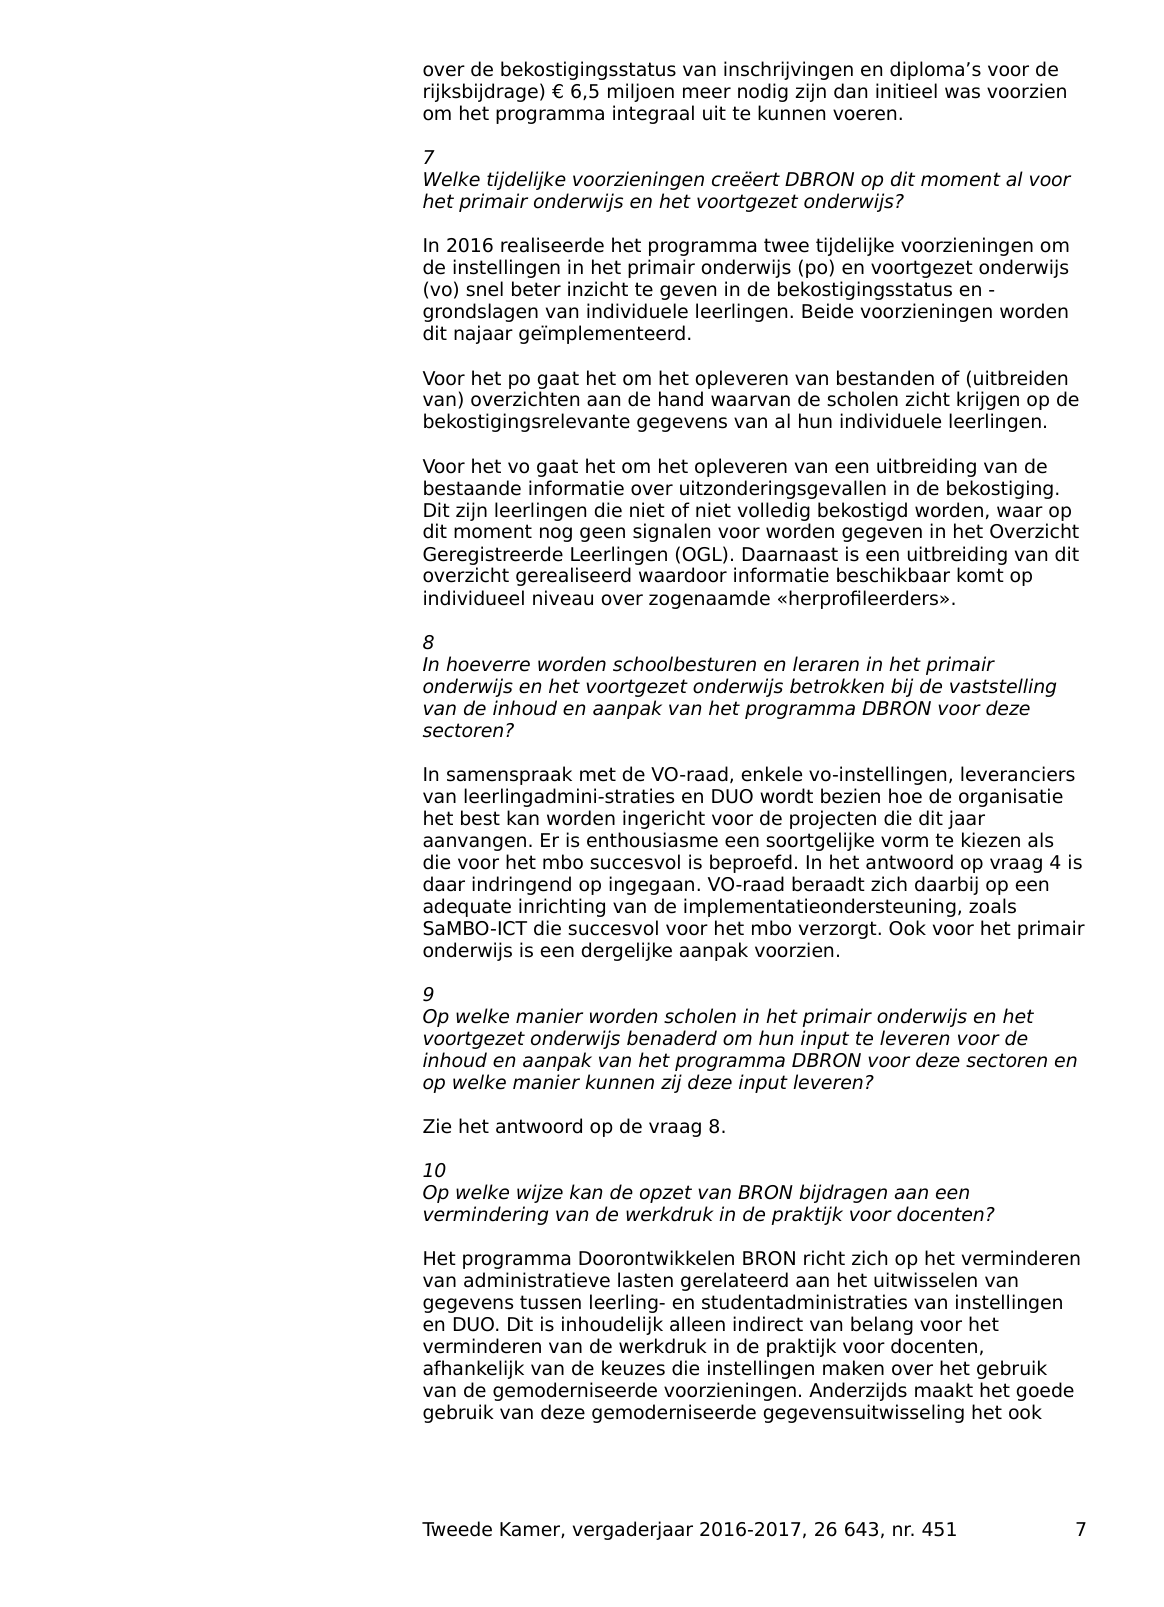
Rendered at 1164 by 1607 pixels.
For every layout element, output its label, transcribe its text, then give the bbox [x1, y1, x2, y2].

text Zie het antwoord op de vraag 8. [422, 1116, 1087, 1138]
text 9 [422, 984, 1087, 1006]
text 8 [422, 632, 1087, 653]
text 7 [422, 147, 1087, 169]
text Welke tijdelijke voorzieningen creëert DBRON op dit moment al voor het primair onderwijs en het voortgezet onderwijs? [422, 169, 1087, 213]
text In samenspraak met de VO-raad, enkele vo-instellingen, leveranciers van leerlingadmini-straties en DUO wordt bezien hoe de organisatie het best kan worden ingericht voor de projecten die dit jaar aanvangen. Er is enthousiasme een soortgelijke vorm te kiezen als die voor het mbo succesvol is beproefd. In het antwoord op vraag 4 is daar indringend op ingegaan. VO-raad beraadt zich daarbij op een adequate inrichting van de implementatieondersteuning, zoals SaMBO-ICT die succesvol voor het mbo verzorgt. Ook voor het primair onderwijs is een dergelijke aanpak voorzien. [422, 764, 1087, 961]
text Op welke manier worden scholen in het primair onderwijs en het voortgezet onderwijs benaderd om hun input te leveren voor de inhoud en aanpak van het programma DBRON voor deze sectoren en op welke manier kunnen zij deze input leveren? [422, 1006, 1087, 1093]
text Op welke wijze kan de opzet van BRON bijdragen aan een vermindering van de werkdruk in de praktijk voor docenten? [422, 1182, 1087, 1226]
text Het programma Doorontwikkelen BRON richt zich op het verminderen van administratieve lasten gerelateerd aan het uitwisselen van gegevens tussen leerling- en studentadministraties van instellingen en DUO. Dit is inhoudelijk alleen indirect van belang voor het verminderen van de werkdruk in de praktijk voor docenten, afhankelijk van de keuzes die instellingen maken over het gebruik van de gemoderniseerde voorzieningen. Anderzijds maakt het goede gebruik van deze gemoderniseerde gegevensuitwisseling het ook [422, 1248, 1087, 1424]
text Voor het vo gaat het om het opleveren van een uitbreiding van de bestaande informatie over uitzonderingsgevallen in de bekostiging. Dit zijn leerlingen die niet of niet volledig bekostigd worden, waar op dit moment nog geen signalen voor worden gegeven in het Overzicht Geregistreerde Leerlingen (OGL). Daarnaast is een uitbreiding van dit overzicht gerealiseerd waardoor informatie beschikbaar komt op individueel niveau over zogenaamde «herprofileerders». [422, 456, 1087, 609]
text over de bekostigingsstatus van inschrijvingen en diploma’s voor de rijksbijdrage) € 6,5 miljoen meer nodig zijn dan initieel was voorzien om het programma integraal uit te kunnen voeren. [422, 59, 1087, 125]
text Voor het po gaat het om het opleveren van bestanden of (uitbreiden van) overzichten aan de hand waarvan de scholen zicht krijgen op de bekostigingsrelevante gegevens van al hun individuele leerlingen. [422, 367, 1087, 433]
text In 2016 realiseerde het programma twee tijdelijke voorzieningen om de instellingen in het primair onderwijs (po) en voortgezet onderwijs (vo) snel beter inzicht te geven in de bekostigingsstatus en -grondslagen van individuele leerlingen. Beide voorzieningen worden dit najaar geïmplementeerd. [422, 235, 1087, 345]
text In hoeverre worden schoolbesturen en leraren in het primair onderwijs en het voortgezet onderwijs betrokken bij de vaststelling van de inhoud en aanpak van het programma DBRON voor deze sectoren? [422, 653, 1087, 741]
text 10 [422, 1160, 1087, 1182]
